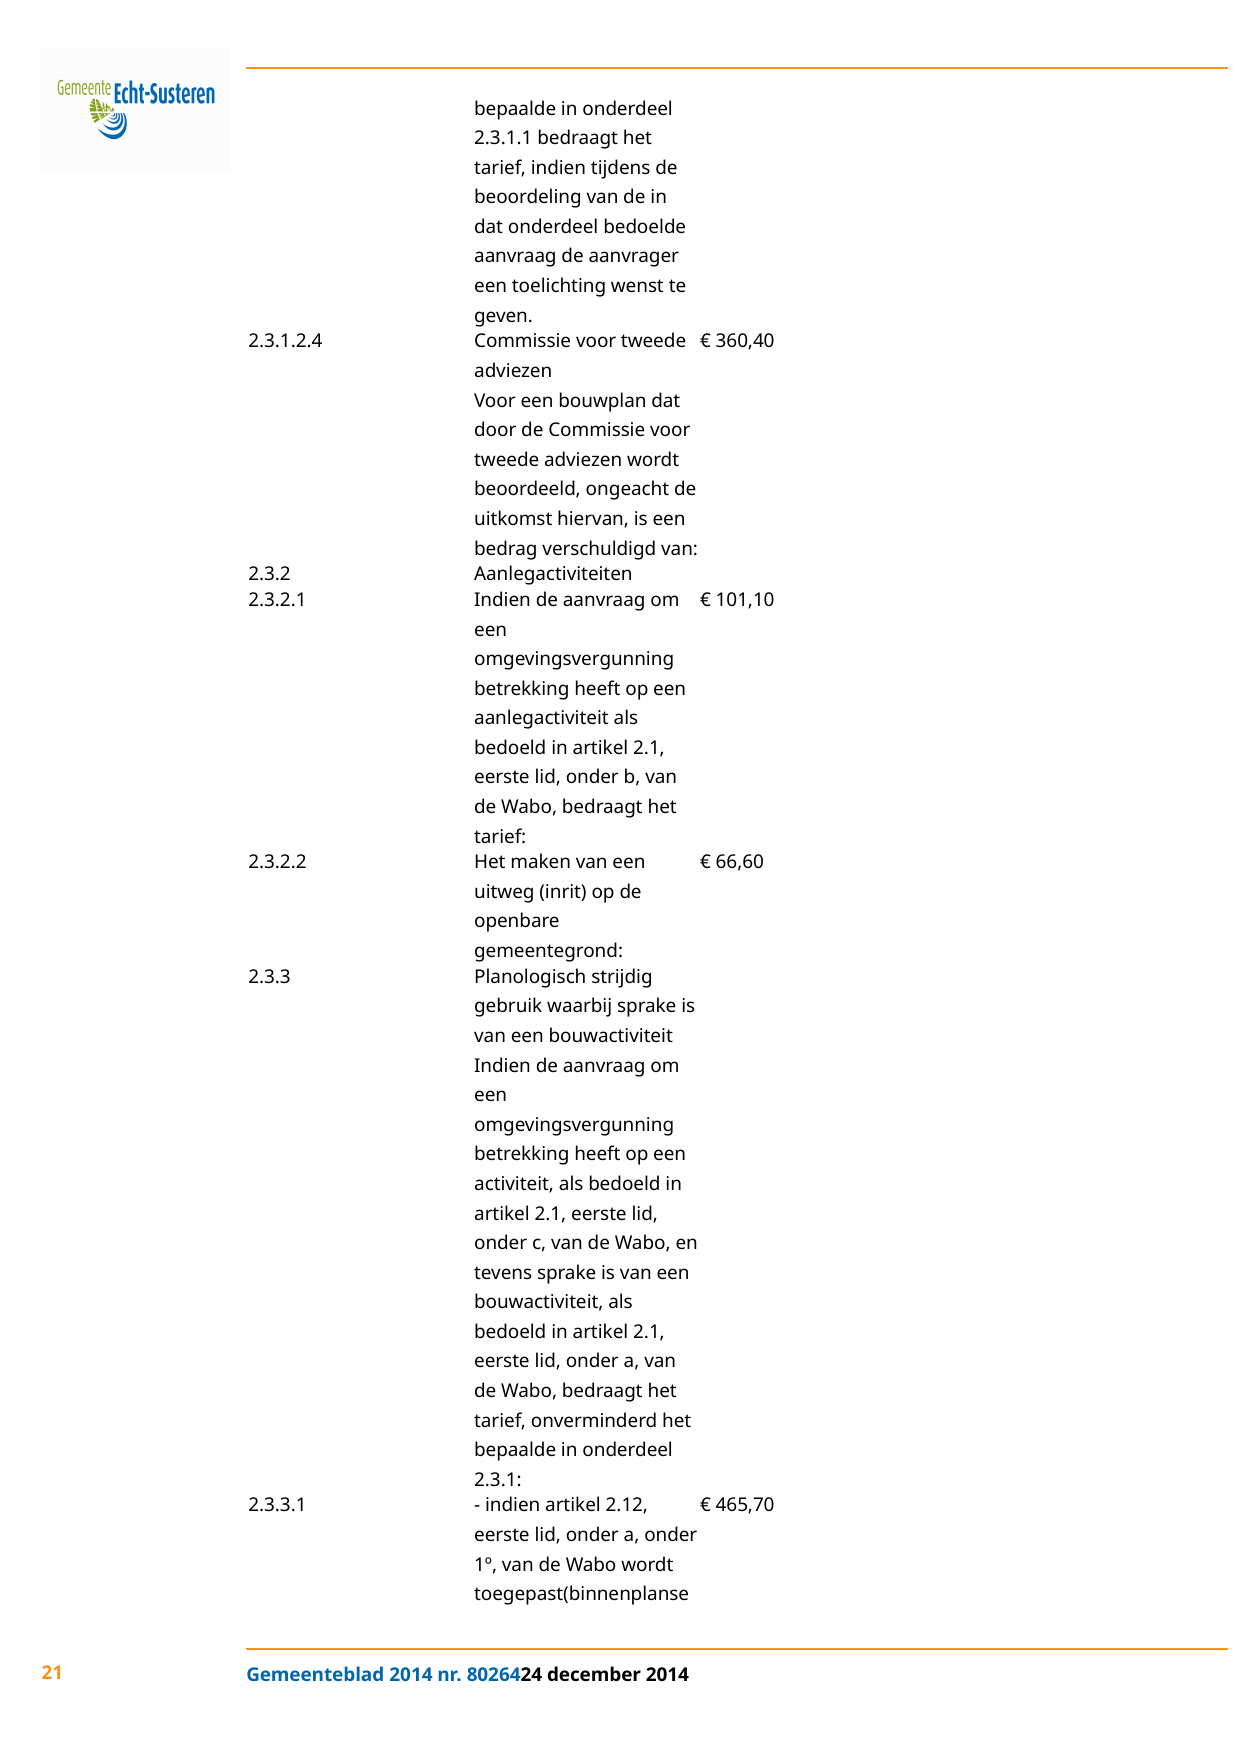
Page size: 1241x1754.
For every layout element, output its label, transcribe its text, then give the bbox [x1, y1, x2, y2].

table_cell [926, 1492, 1152, 1606]
table_cell € 66,60 [700, 849, 926, 963]
table_cell [248, 95, 474, 328]
table_cell 2.3.3 [248, 963, 474, 1492]
table_cell € 465,70 [700, 1492, 926, 1606]
table_cell Indien de aanvraag om een omgevingsvergunning betrekking heeft op een aanlegactiviteit als bedoeld in artikel 2.1, eerste lid, onder b, van de Wabo, bedraagt het tarief: [474, 586, 700, 848]
table_cell bepaalde in onderdeel 2.3.1.1 bedraagt het tarief, indien tijdens de beoordeling van de in dat onderdeel bedoelde aanvraag de aanvrager een toelichting wenst te geven. [474, 95, 700, 328]
table_cell Planologisch strijdig gebruik waarbij sprake is van een bouwactiviteit Indien de aanvraag om een omgevingsvergunning betrekking heeft op een activiteit, als bedoeld in artikel 2.1, eerste lid, onder c, van de Wabo, en tevens sprake is van een bouwactiviteit, als bedoeld in artikel 2.1, eerste lid, onder a, van de Wabo, bedraagt het tarief, onverminderd het bepaalde in onderdeel 2.3.1: [474, 963, 700, 1492]
table_cell 2.3.2 [248, 560, 474, 586]
table_cell [926, 586, 1152, 848]
table_cell Aanlegactiviteiten [474, 560, 700, 586]
table_cell € 360,40 [700, 328, 926, 560]
table_cell 2.3.3.1 [248, 1492, 474, 1606]
table_cell - indien artikel 2.12, eerste lid, onder a, onder 1º, van de Wabo wordt toegepast(binnenplanse [474, 1492, 700, 1606]
table_cell 2.3.2.2 [248, 849, 474, 963]
table_cell 2.3.2.1 [248, 586, 474, 848]
table_cell Het maken van een uitweg (inrit) op de openbare gemeentegrond: [474, 849, 700, 963]
table_cell Commissie voor tweede adviezen Voor een bouwplan dat door de Commissie voor tweede adviezen wordt beoordeeld, ongeacht de uitkomst hiervan, is een bedrag verschuldigd van: [474, 328, 700, 560]
table_cell [926, 328, 1152, 560]
table_cell [700, 95, 926, 328]
table_cell [926, 560, 1152, 586]
table_cell 2.3.1.2.4 [248, 328, 474, 560]
table_cell [700, 963, 926, 1492]
table_cell [926, 963, 1152, 1492]
table_cell [700, 560, 926, 586]
table_cell [926, 849, 1152, 963]
table_cell [926, 95, 1152, 328]
picture [41, 47, 231, 172]
table_cell € 101,10 [700, 586, 926, 848]
